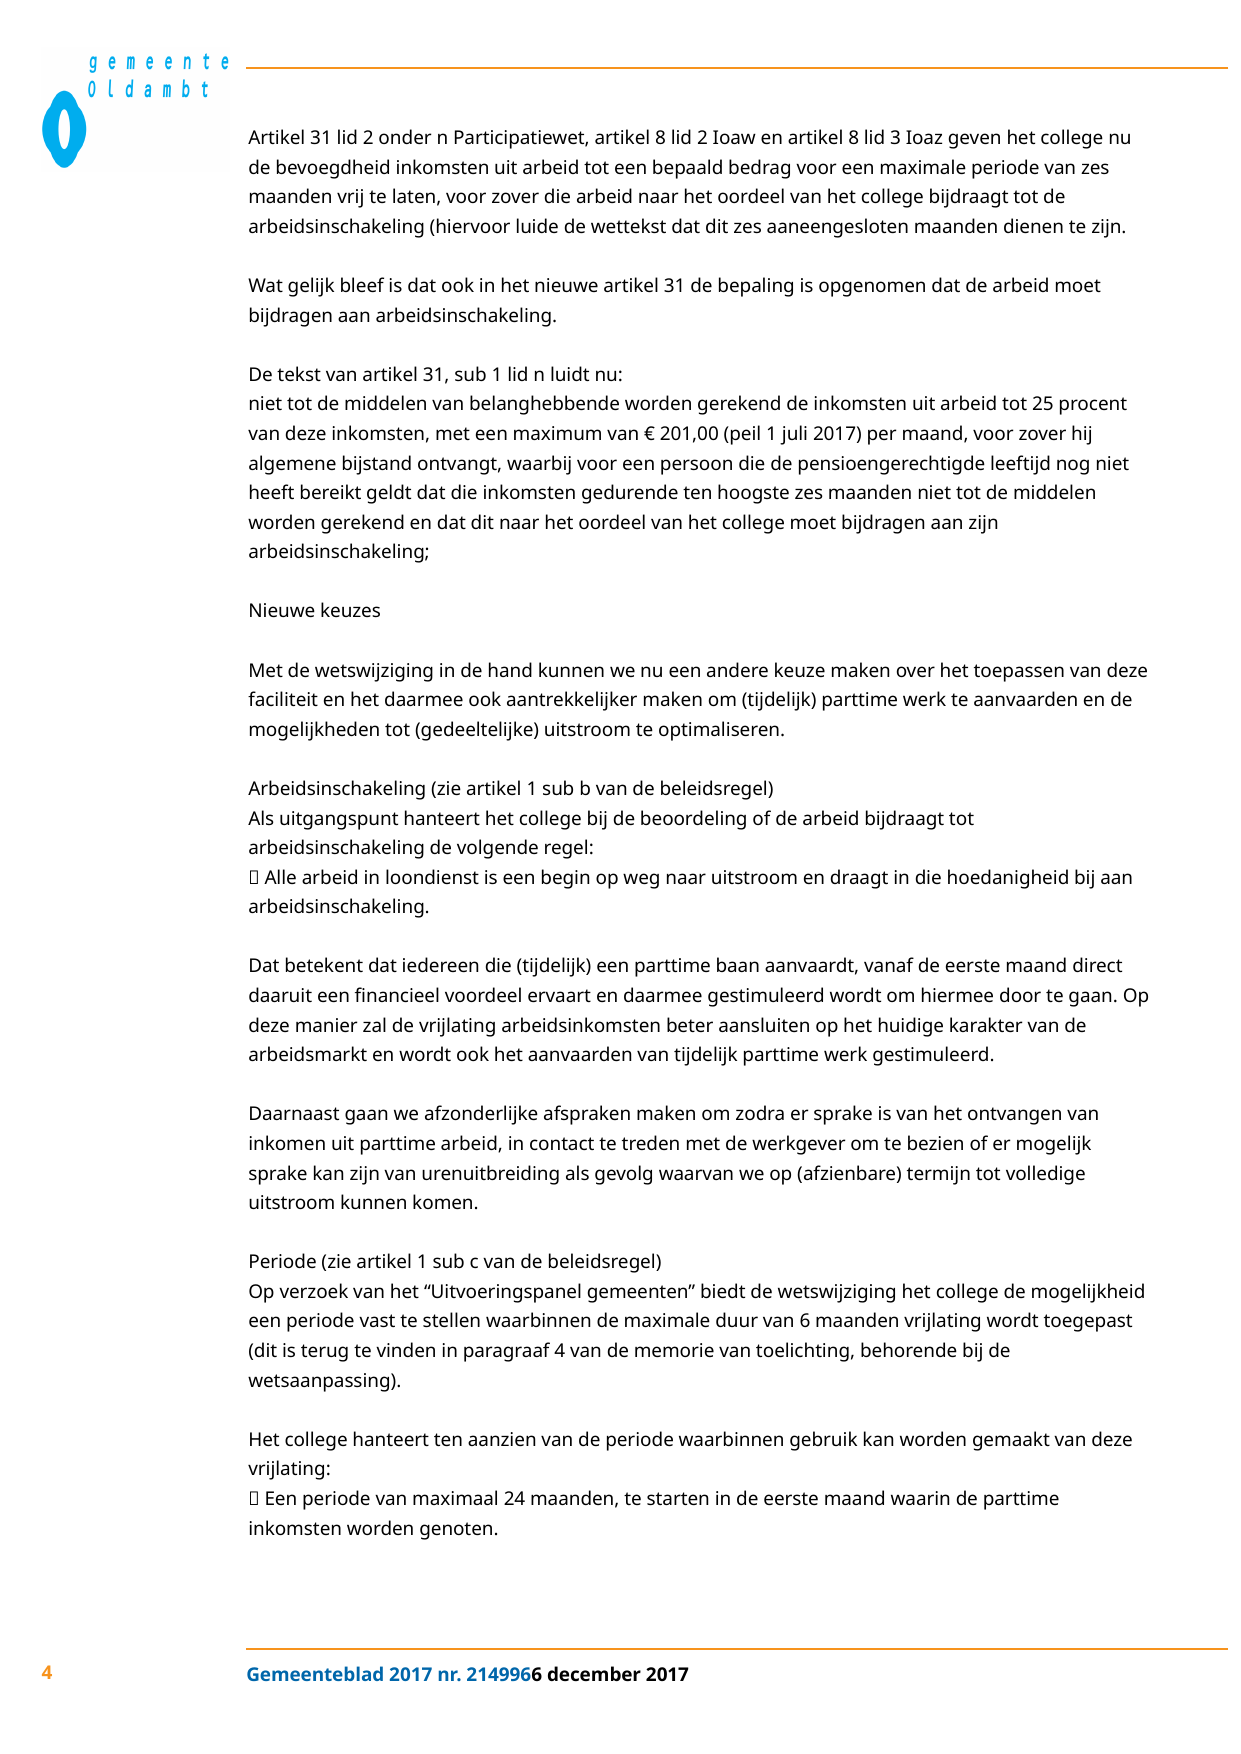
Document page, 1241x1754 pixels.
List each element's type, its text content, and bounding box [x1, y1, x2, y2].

text niet tot de middelen van belanghebbende worden gerekend de inkomsten uit arbeid tot 25 procent van deze inkomsten, met een maximum van € 201,00 (peil 1 juli 2017) per maand, voor zover hij algemene bijstand ontvangt, waarbij voor een persoon die de pensioengerechtigde leeftijd nog niet heeft bereikt geldt dat die inkomsten gedurende ten hoogste zes maanden niet tot de middelen worden gerekend en dat dit naar het oordeel van het college moet bijdragen aan zijn arbeidsinschakeling; [248, 391, 1152, 564]
text Periode (zie artikel 1 sub c van de beleidsregel) [248, 1248, 1152, 1274]
text Als uitgangspunt hanteert het college bij de beoordeling of de arbeid bijdraagt tot arbeidsinschakeling de volgende regel: [248, 805, 1152, 860]
text Het college hanteert ten aanzien van de periode waarbinnen gebruik kan worden gemaakt van deze vrijlating: [248, 1426, 1152, 1481]
text Dat betekent dat iedereen die (tijdelijk) een parttime baan aanvaardt, vanaf de eerste maand direct daaruit een financieel voordeel ervaart en daarmee gestimuleerd wordt om hiermee door te gaan. Op deze manier zal de vrijlating arbeidsinkomsten beter aansluiten op het huidige karakter van de arbeidsmarkt en wordt ook het aanvaarden van tijdelijk parttime werk gestimuleerd. [248, 953, 1152, 1067]
text Nieuwe keuzes [248, 598, 1152, 623]
text Wat gelijk bleef is dat ook in het nieuwe artikel 31 de bepaling is opgenomen dat de arbeid moet bijdragen aan arbeidsinschakeling. [248, 272, 1152, 328]
text Daarnaast gaan we afzonderlijke afspraken maken om zodra er sprake is van het ontvangen van inkomen uit parttime arbeid, in contact te treden met de werkgever om te bezien of er mogelijk sprake kan zijn van urenuitbreiding als gevolg waarvan we op (afzienbare) termijn tot volledige uitstroom kunnen komen. [248, 1101, 1152, 1215]
text  Een periode van maximaal 24 maanden, te starten in de eerste maand waarin de parttime inkomsten worden genoten. [248, 1485, 1152, 1541]
text Artikel 31 lid 2 onder n Participatiewet, artikel 8 lid 2 Ioaw en artikel 8 lid 3 Ioaz geven het college nu de bevoegdheid inkomsten uit arbeid tot een bepaald bedrag voor een maximale periode van zes maanden vrij te laten, voor zover die arbeid naar het oordeel van het college bijdraagt tot de arbeidsinschakeling (hiervoor luide de wettekst dat dit zes aaneengesloten maanden dienen te zijn. [248, 124, 1152, 239]
text  Alle arbeid in loondienst is een begin op weg naar uitstroom en draagt in die hoedanigheid bij aan arbeidsinschakeling. [248, 864, 1152, 919]
text Op verzoek van het “Uitvoeringspanel gemeenten” biedt de wetswijziging het college de mogelijkheid een periode vast te stellen waarbinnen de maximale duur van 6 maanden vrijlating wordt toegepast (dit is terug te vinden in paragraaf 4 van de memorie van toelichting, behorende bij de wetsaanpassing). [248, 1278, 1152, 1393]
picture [41, 47, 231, 172]
text De tekst van artikel 31, sub 1 lid n luidt nu: [248, 361, 1152, 387]
text Arbeidsinschakeling (zie artikel 1 sub b van de beleidsregel) [248, 775, 1152, 801]
text Met de wetswijziging in de hand kunnen we nu een andere keuze maken over het toepassen van deze faciliteit en het daarmee ook aantrekkelijker maken om (tijdelijk) parttime werk te aanvaarden en de mogelijkheden tot (gedeeltelijke) uitstroom te optimaliseren. [248, 657, 1152, 742]
